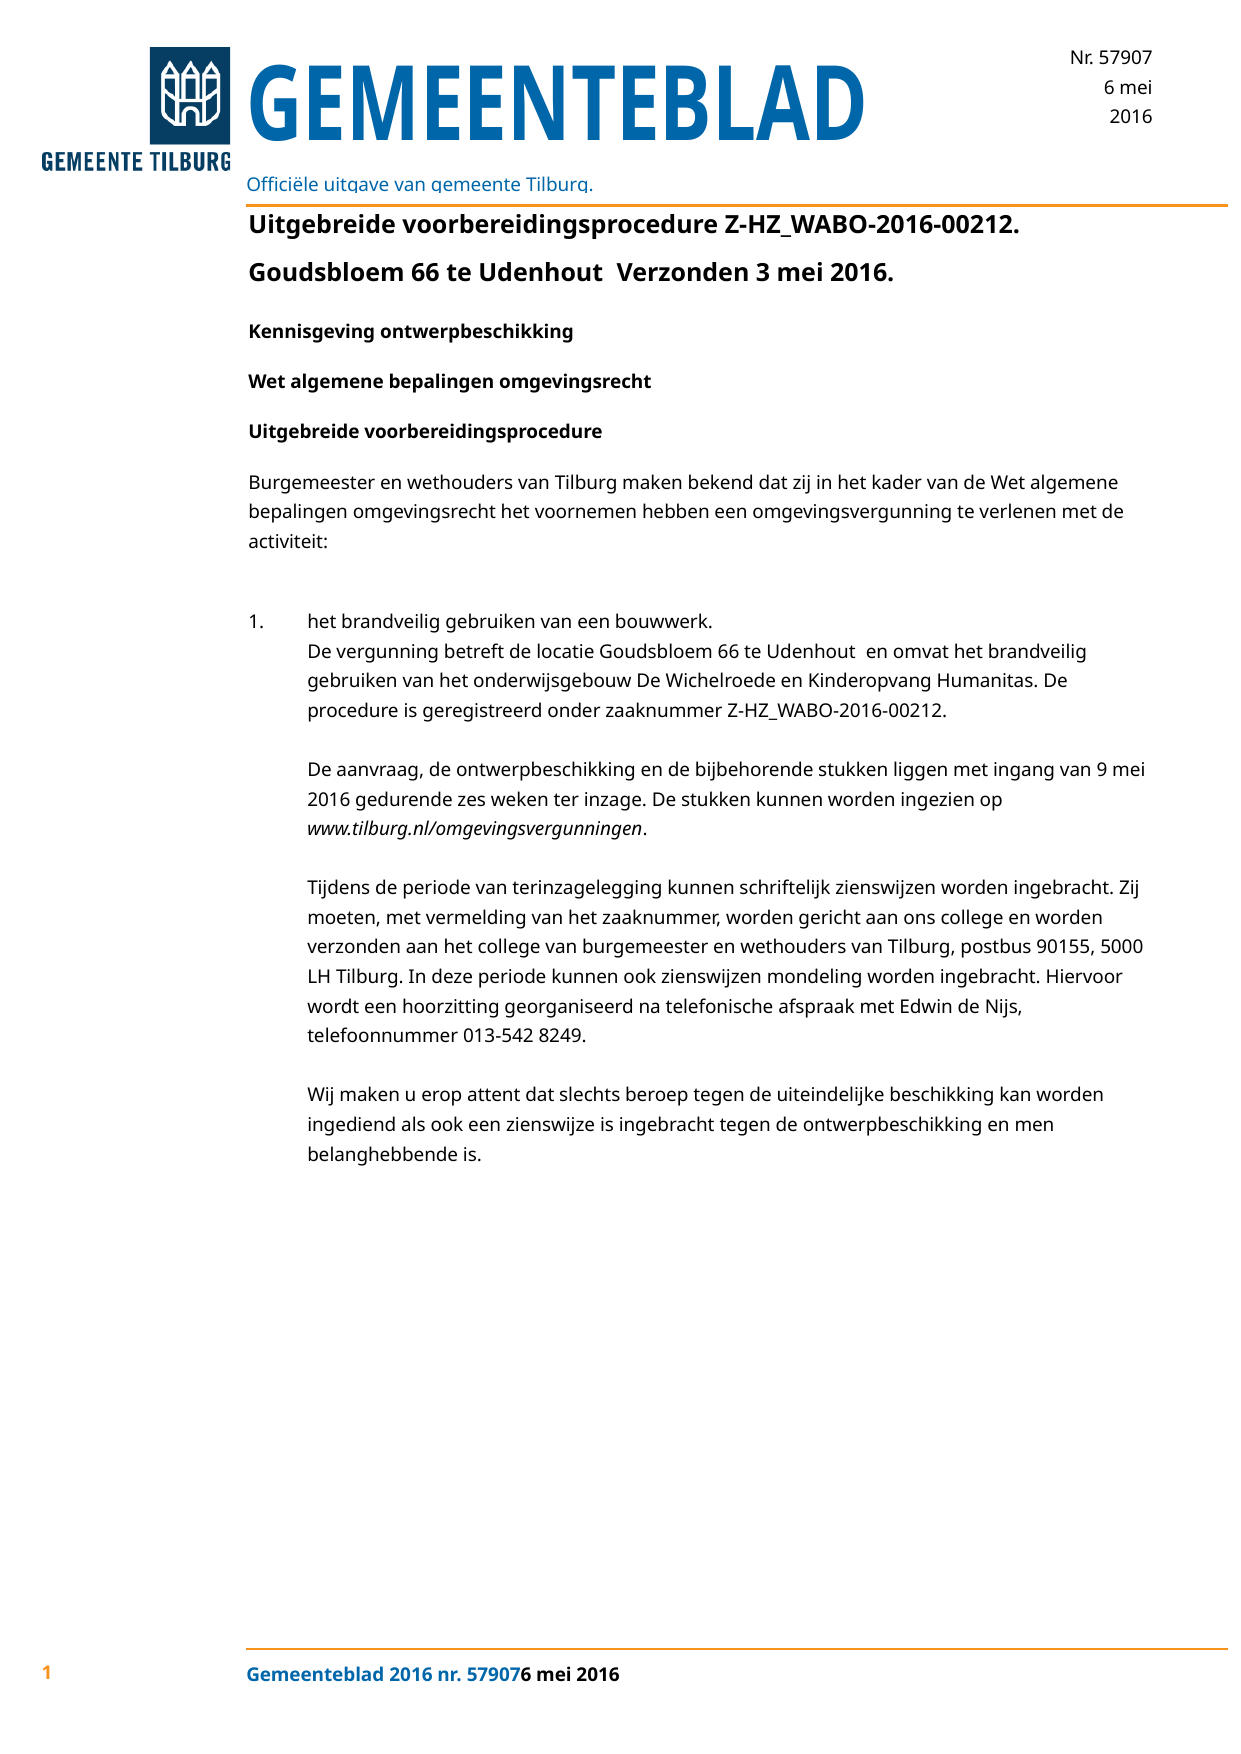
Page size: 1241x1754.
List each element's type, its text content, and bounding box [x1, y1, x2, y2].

picture [41, 47, 231, 172]
list het brandveilig gebruiken van een bouwwerk. [248, 608, 1152, 634]
text Uitgebreide voorbereidingsprocedure Z-HZ_WABO-2016-00212. Goudsbloem 66 te Udenhout Verzonden 3 mei 2016. [248, 207, 1152, 288]
list De aanvraag, de ontwerpbeschikking en de bijbehorende stukken liggen met ingang van 9 mei 2016 gedurende zes weken ter inzage. De stukken kunnen worden ingezien op www.tilburg.nl/omgevingsvergunningen. [248, 756, 1152, 841]
list Tijdens de periode van terinzagelegging kunnen schriftelijk zienswijzen worden ingebracht. Zij moeten, met vermelding van het zaaknummer, worden gericht aan ons college en worden verzonden aan het college van burgemeester en wethouders van Tilburg, postbus 90155, 5000 LH Tilburg. In deze periode kunnen ook zienswijzen mondeling worden ingebracht. Hiervoor wordt een hoorzitting georganiseerd na telefonische afspraak met Edwin de Nijs, telefoonnummer 013-542 8249. [248, 874, 1152, 1048]
list Wij maken u erop attent dat slechts beroep tegen de uiteindelijke beschikking kan worden ingediend als ook een zienswijze is ingebracht tegen de ontwerpbeschikking en men belanghebbende is. [248, 1082, 1152, 1167]
text Wet algemene bepalingen omgevingsrecht [248, 368, 1152, 394]
text Burgemeester en wethouders van Tilburg maken bekend dat zij in het kader van de Wet algemene bepalingen omgevingsrecht het voornemen hebben een omgevingsvergunning te verlenen met de activiteit: [248, 469, 1152, 554]
text Kennisgeving ontwerpbeschikking [248, 318, 1152, 344]
list De vergunning betreft de locatie Goudsbloem 66 te Udenhout en omvat het brandveilig gebruiken van het onderwijsgebouw De Wichelroede en Kinderopvang Humanitas. De procedure is geregistreerd onder zaaknummer Z-HZ_WABO-2016-00212. [248, 638, 1152, 723]
text Uitgebreide voorbereidingsprocedure [248, 419, 1152, 444]
